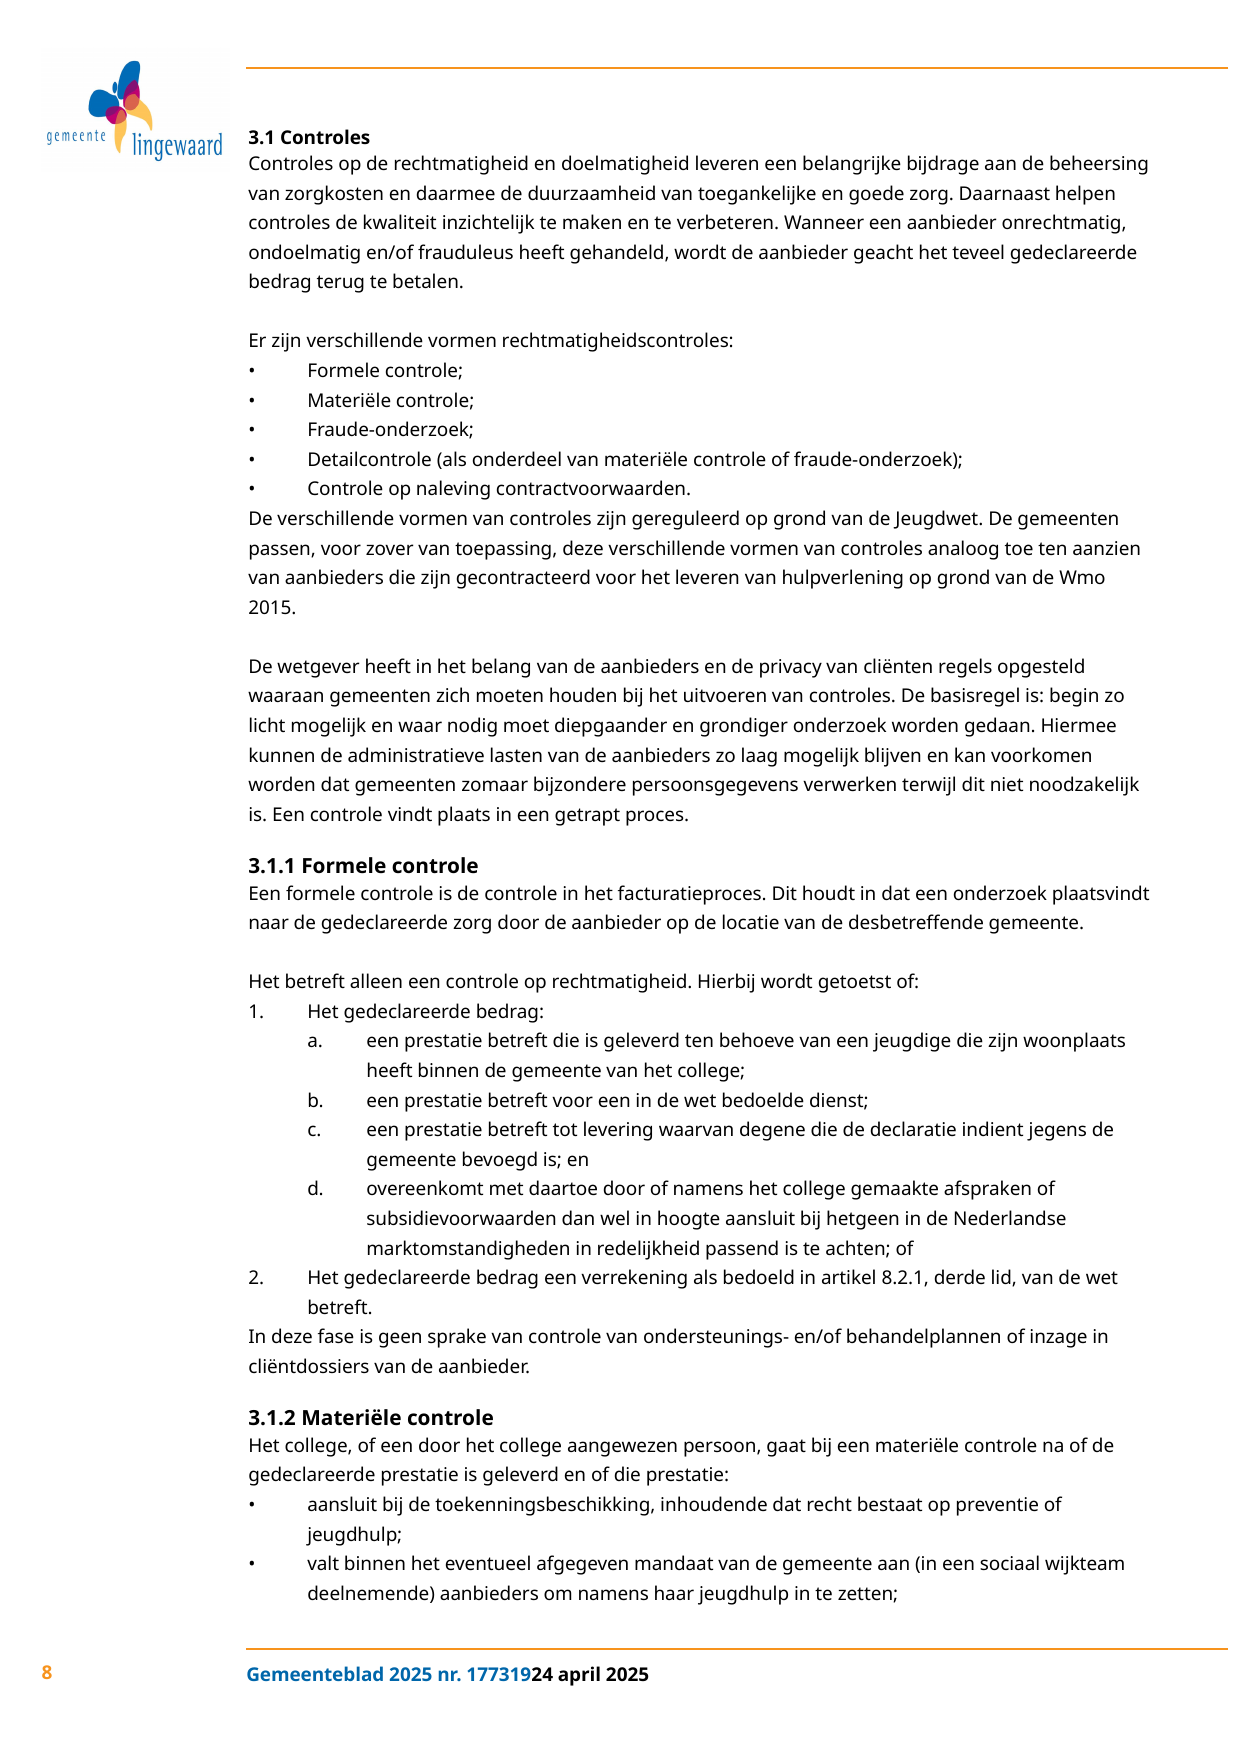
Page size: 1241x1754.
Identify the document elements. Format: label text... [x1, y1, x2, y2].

text 3.1 Controles [248, 124, 1152, 150]
text De wetgever heeft in het belang van de aanbieders en de privacy van cliënten regels opgesteld waaraan gemeenten zich moeten houden bij het uitvoeren van controles. De basisregel is: begin zo licht mogelijk en waar nodig moet diepgaander en grondiger onderzoek worden gedaan. Hiermee kunnen de administratieve lasten van de aanbieders zo laag mogelijk blijven en kan voorkomen worden dat gemeenten zomaar bijzondere persoonsgegevens verwerken terwijl dit niet noodzakelijk is. Een controle vindt plaats in een getrapt proces. [248, 653, 1152, 827]
text De verschillende vormen van controles zijn gereguleerd op grond van de Jeugdwet. De gemeenten passen, voor zover van toepassing, deze verschillende vormen van controles analoog toe ten aanzien van aanbieders die zijn gecontracteerd voor het leveren van hulpverlening op grond van de Wmo 2015. [248, 505, 1152, 619]
text Controles op de rechtmatigheid en doelmatigheid leveren een belangrijke bijdrage aan de beheersing van zorgkosten en daarmee de duurzaamheid van toegankelijke en goede zorg. Daarnaast helpen controles de kwaliteit inzichtelijk te maken en te verbeteren. Wanneer een aanbieder onrechtmatig, ondoelmatig en/of frauduleus heeft gehandeld, wordt de aanbieder geacht het teveel gedeclareerde bedrag terug te betalen. [248, 150, 1152, 294]
text In deze fase is geen sprake van controle van ondersteunings- en/of behandelplannen of inzage in cliëntdossiers van de aanbieder. [248, 1323, 1152, 1379]
list overeenkomt met daartoe door of namens het college gemaakte afspraken of subsidievoorwaarden dan wel in hoogte aansluit bij hetgeen in de Nederlandse marktomstandigheden in redelijkheid passend is te achten; of [307, 1176, 1152, 1261]
list Controle op naleving contractvoorwaarden. [248, 476, 1152, 501]
picture [41, 47, 231, 172]
list een prestatie betreft voor een in de wet bedoelde dienst; [307, 1087, 1152, 1113]
list aansluit bij de toekenningsbeschikking, inhoudende dat recht bestaat op preventie of jeugdhulp; [248, 1491, 1152, 1546]
list valt binnen het eventueel afgegeven mandaat van de gemeente aan (in een sociaal wijkteam deelnemende) aanbieders om namens haar jeugdhulp in te zetten; [248, 1550, 1152, 1606]
list Het gedeclareerde bedrag: [248, 998, 1152, 1024]
list Het gedeclareerde bedrag een verrekening als bedoeld in artikel 8.2.1, derde lid, van de wet betreft. [248, 1264, 1152, 1320]
text Er zijn verschillende vormen rechtmatigheidscontroles: [248, 328, 1152, 353]
text Het college, of een door het college aangewezen persoon, gaat bij een materiële controle na of de gedeclareerde prestatie is geleverd en of die prestatie: [248, 1432, 1152, 1487]
text Het betreft alleen een controle op rechtmatigheid. Hierbij wordt getoetst of: [248, 968, 1152, 994]
list een prestatie betreft die is geleverd ten behoeve van een jeugdige die zijn woonplaats heeft binnen de gemeente van het college; [307, 1028, 1152, 1083]
text 3.1.2 Materiële controle [248, 1403, 1152, 1432]
list Materiële controle; [248, 387, 1152, 412]
list een prestatie betreft tot levering waarvan degene die de declaratie indient jegens de gemeente bevoegd is; en [307, 1116, 1152, 1172]
text Een formele controle is de controle in het facturatieproces. Dit houdt in dat een onderzoek plaatsvindt naar de gedeclareerde zorg door de aanbieder op de locatie van de desbetreffende gemeente. [248, 880, 1152, 935]
list Detailcontrole (als onderdeel van materiële controle of fraude-onderzoek); [248, 446, 1152, 472]
list Formele controle; [248, 357, 1152, 383]
text 3.1.1 Formele controle [248, 851, 1152, 880]
list Fraude-onderzoek; [248, 416, 1152, 442]
